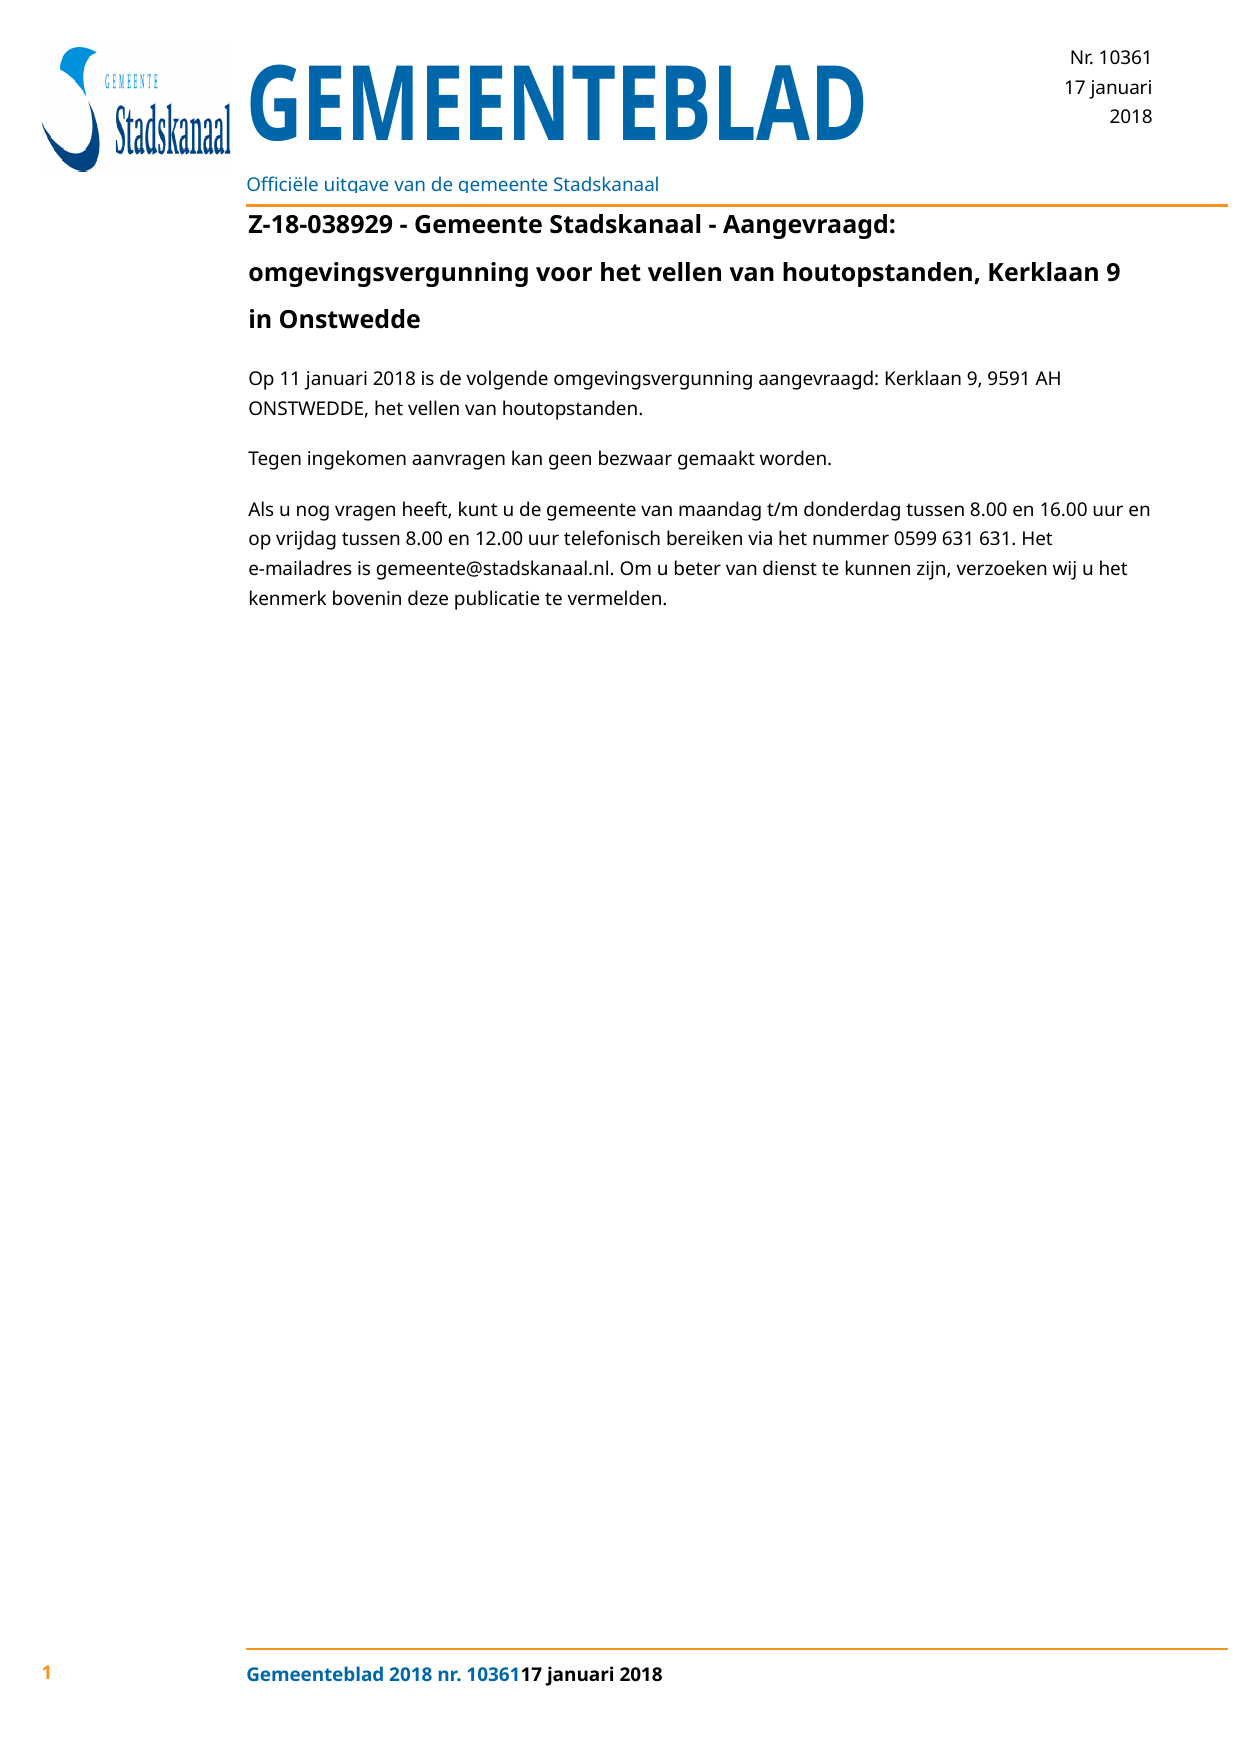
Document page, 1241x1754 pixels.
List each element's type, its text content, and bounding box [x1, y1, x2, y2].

text Tegen ingekomen aanvragen kan geen bezwaar gemaakt worden. [248, 446, 1152, 471]
text Z-18-038929 - Gemeente Stadskanaal - Aangevraagd: omgevingsvergunning voor het vellen van houtopstanden, Kerklaan 9 in Onstwedde [248, 207, 1152, 336]
text Op 11 januari 2018 is de volgende omgevingsvergunning aangevraagd: Kerklaan 9, 9591 AH ONSTWEDDE, het vellen van houtopstanden. [248, 366, 1152, 421]
text Als u nog vragen heeft, kunt u de gemeente van maandag t/m donderdag tussen 8.00 en 16.00 uur en op vrijdag tussen 8.00 en 12.00 uur telefonisch bereiken via het nummer 0599 631 631. Het e‑mailadres is gemeente@stadskanaal.nl. Om u beter van dienst te kunnen zijn, verzoeken wij u het kenmerk bovenin deze publicatie te vermelden. [248, 496, 1152, 610]
picture [41, 47, 231, 172]
